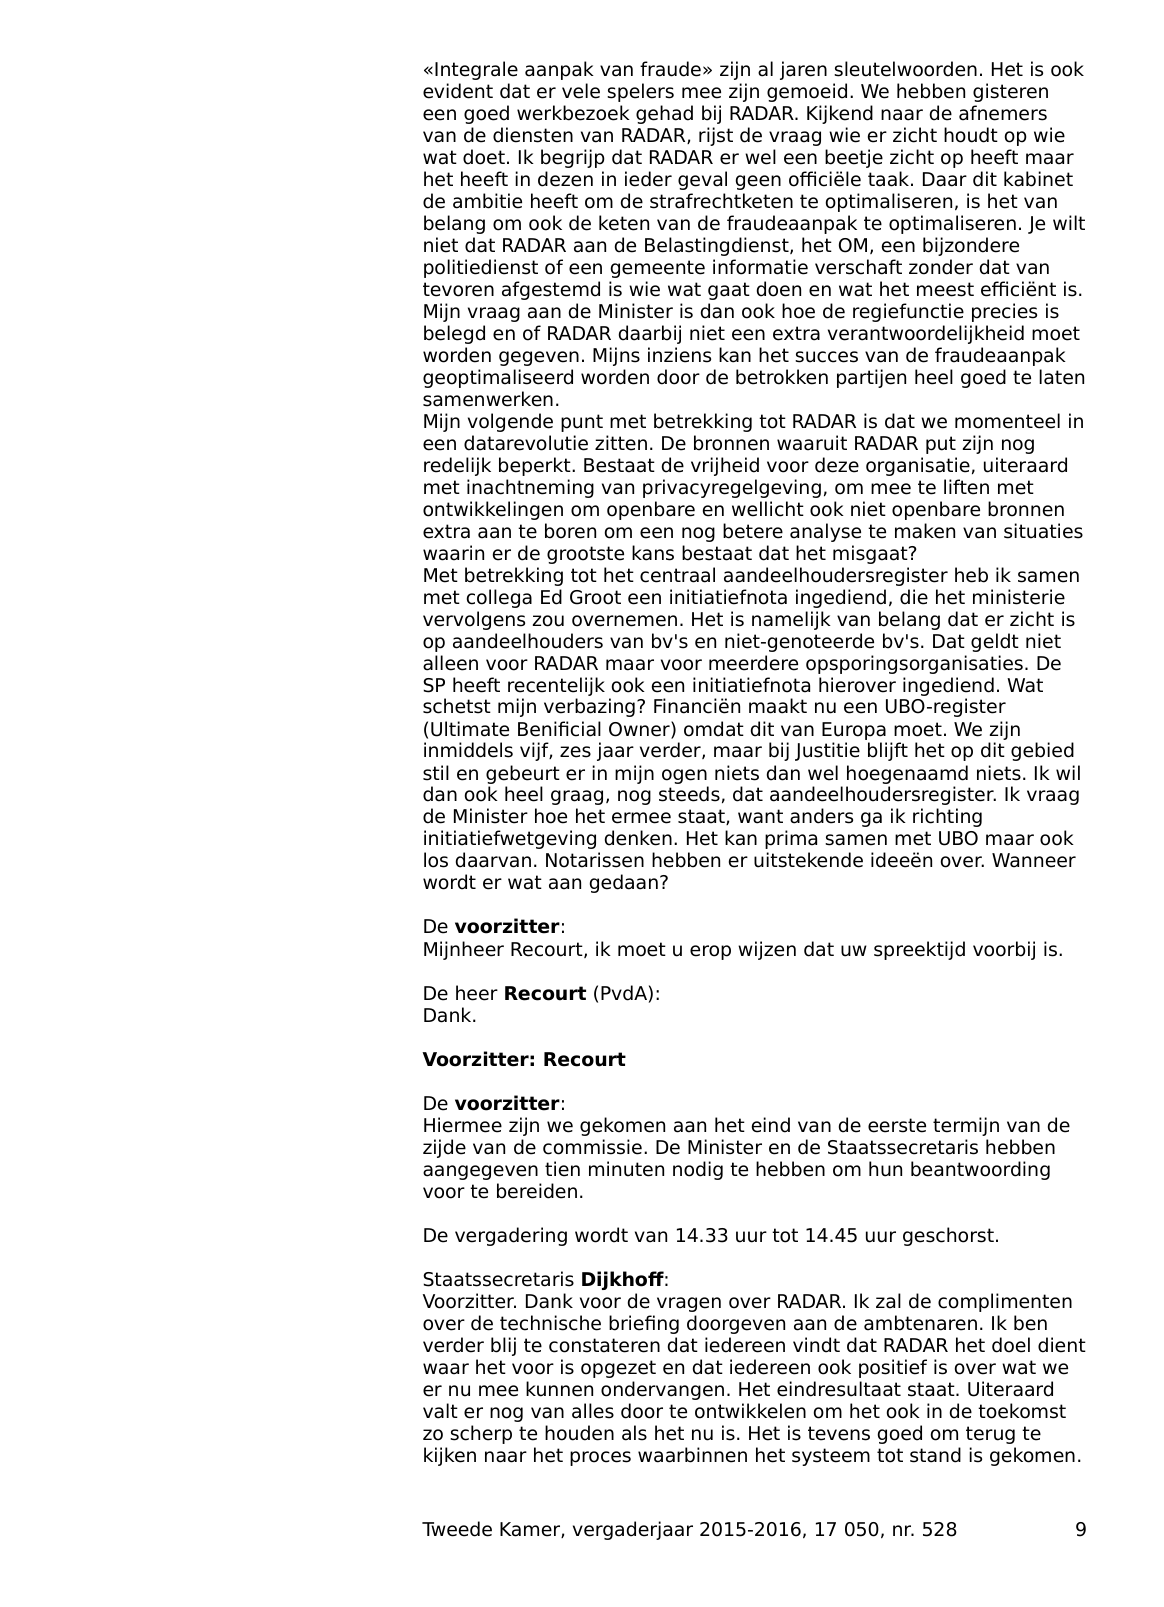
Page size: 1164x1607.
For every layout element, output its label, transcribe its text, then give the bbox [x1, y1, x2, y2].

text De voorzitter: [422, 1093, 1087, 1115]
text «Integrale aanpak van fraude» zijn al jaren sleutelwoorden. Het is ook evident dat er vele spelers mee zijn gemoeid. We hebben gisteren een goed werkbezoek gehad bij RADAR. Kijkend naar de afnemers van de diensten van RADAR, rijst de vraag wie er zicht houdt op wie wat doet. Ik begrijp dat RADAR er wel een beetje zicht op heeft maar het heeft in dezen in ieder geval geen officiële taak. Daar dit kabinet de ambitie heeft om de strafrechtketen te optimaliseren, is het van belang om ook de keten van de fraudeaanpak te optimaliseren. Je wilt niet dat RADAR aan de Belastingdienst, het OM, een bijzondere politiedienst of een gemeente informatie verschaft zonder dat van tevoren afgestemd is wie wat gaat doen en wat het meest efficiënt is. Mijn vraag aan de Minister is dan ook hoe de regiefunctie precies is belegd en of RADAR daarbij niet een extra verantwoordelijkheid moet worden gegeven. Mijns inziens kan het succes van de fraudeaanpak geoptimaliseerd worden door de betrokken partijen heel goed te laten samenwerken. [422, 59, 1087, 411]
text De vergadering wordt van 14.33 uur tot 14.45 uur geschorst. [422, 1225, 1087, 1247]
subtitle Voorzitter: Recourt [422, 1049, 1087, 1071]
text De heer Recourt (PvdA): [422, 983, 1087, 1004]
text Voorzitter. Dank voor de vragen over RADAR. Ik zal de complimenten over de technische briefing doorgeven aan de ambtenaren. Ik ben verder blij te constateren dat iedereen vindt dat RADAR het doel dient waar het voor is opgezet en dat iedereen ook positief is over wat we er nu mee kunnen ondervangen. Het eindresultaat staat. Uiteraard valt er nog van alles door te ontwikkelen om het ook in de toekomst zo scherp te houden als het nu is. Het is tevens goed om terug te kijken naar het proces waarbinnen het systeem tot stand is gekomen. [422, 1291, 1087, 1467]
text Dank. [422, 1004, 1087, 1027]
text Mijn volgende punt met betrekking tot RADAR is dat we momenteel in een datarevolutie zitten. De bronnen waaruit RADAR put zijn nog redelijk beperkt. Bestaat de vrijheid voor deze organisatie, uiteraard met inachtneming van privacyregelgeving, om mee te liften met ontwikkelingen om openbare en wellicht ook niet openbare bronnen extra aan te boren om een nog betere analyse te maken van situaties waarin er de grootste kans bestaat dat het misgaat? [422, 411, 1087, 564]
text Mijnheer Recourt, ik moet u erop wijzen dat uw spreektijd voorbij is. [422, 938, 1087, 960]
text Staatssecretaris Dijkhoff: [422, 1269, 1087, 1291]
text De voorzitter: [422, 916, 1087, 938]
text Met betrekking tot het centraal aandeelhoudersregister heb ik samen met collega Ed Groot een initiatiefnota ingediend, die het ministerie vervolgens zou overnemen. Het is namelijk van belang dat er zicht is op aandeelhouders van bv's en niet-genoteerde bv's. Dat geldt niet alleen voor RADAR maar voor meerdere opsporingsorganisaties. De SP heeft recentelijk ook een initiatiefnota hierover ingediend. Wat schetst mijn verbazing? Financiën maakt nu een UBO-register (Ultimate Benificial Owner) omdat dit van Europa moet. We zijn inmiddels vijf, zes jaar verder, maar bij Justitie blijft het op dit gebied stil en gebeurt er in mijn ogen niets dan wel hoegenaamd niets. Ik wil dan ook heel graag, nog steeds, dat aandeelhoudersregister. Ik vraag de Minister hoe het ermee staat, want anders ga ik richting initiatiefwetgeving denken. Het kan prima samen met UBO maar ook los daarvan. Notarissen hebben er uitstekende ideeën over. Wanneer wordt er wat aan gedaan? [422, 564, 1087, 894]
text Hiermee zijn we gekomen aan het eind van de eerste termijn van de zijde van de commissie. De Minister en de Staatssecretaris hebben aangegeven tien minuten nodig te hebben om hun beantwoording voor te bereiden. [422, 1115, 1087, 1203]
